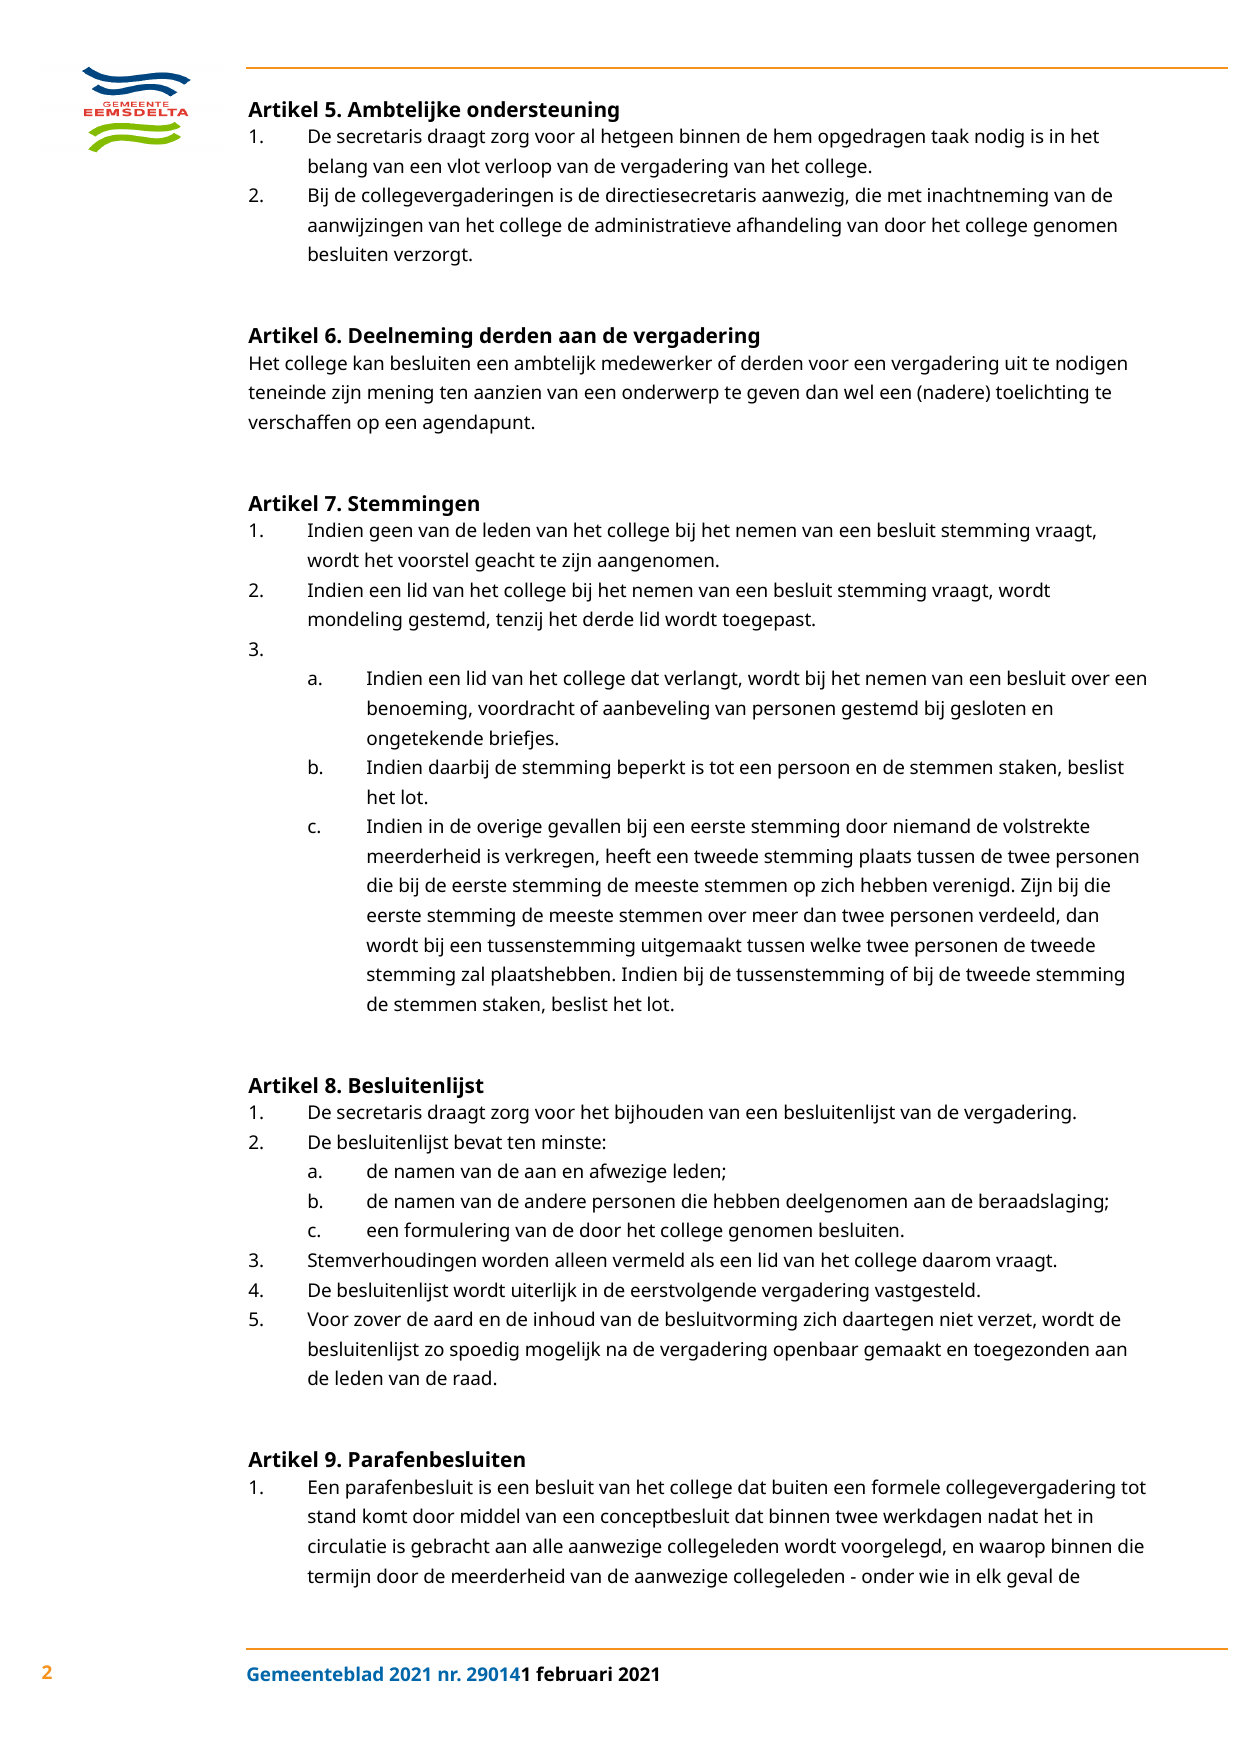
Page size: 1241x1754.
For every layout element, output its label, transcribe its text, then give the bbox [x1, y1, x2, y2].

list een formulering van de door het college genomen besluiten. [307, 1218, 1152, 1243]
text Artikel 8. Besluitenlijst [248, 1071, 1152, 1099]
list Indien een lid van het college dat verlangt, wordt bij het nemen van een besluit over een benoeming, voordracht of aanbeveling van personen gestemd bij gesloten en ongetekende briefjes. [307, 666, 1152, 750]
list De secretaris draagt zorg voor het bijhouden van een besluitenlijst van de vergadering. [248, 1099, 1152, 1125]
list Indien een lid van het college bij het nemen van een besluit stemming vraagt, wordt mondeling gestemd, tenzij het derde lid wordt toegepast. [248, 577, 1152, 632]
text Het college kan besluiten een ambtelijk medewerker of derden voor een vergadering uit te nodigen teneinde zijn mening ten aanzien van een onderwerp te geven dan wel een (nadere) toelichting te verschaffen op een agendapunt. [248, 350, 1152, 435]
text Artikel 6. Deelneming derden aan de vergadering [248, 322, 1152, 350]
list Indien geen van de leden van het college bij het nemen van een besluit stemming vraagt, wordt het voorstel geacht te zijn aangenomen. [248, 518, 1152, 573]
list Een parafenbesluit is een besluit van het college dat buiten een formele collegevergadering tot stand komt door middel van een conceptbesluit dat binnen twee werkdagen nadat het in circulatie is gebracht aan alle aanwezige collegeleden wordt voorgelegd, en waarop binnen die termijn door de meerderheid van de aanwezige collegeleden - onder wie in elk geval de [248, 1474, 1152, 1588]
text Artikel 7. Stemmingen [248, 489, 1152, 518]
list Indien in de overige gevallen bij een eerste stemming door niemand de volstrekte meerderheid is verkregen, heeft een tweede stemming plaats tussen de twee personen die bij de eerste stemming de meeste stemmen op zich hebben verenigd. Zijn bij die eerste stemming de meeste stemmen over meer dan twee personen verdeeld, dan wordt bij een tussenstemming uitgemaakt tussen welke twee personen de tweede stemming zal plaatshebben. Indien bij de tussenstemming of bij de tweede stemming de stemmen staken, beslist het lot. [307, 813, 1152, 1017]
list de namen van de aan en afwezige leden; [307, 1158, 1152, 1184]
text Artikel 5. Ambtelijke ondersteuning [248, 95, 1152, 123]
list Voor zover de aard en de inhoud van de besluitvorming zich daartegen niet verzet, wordt de besluitenlijst zo spoedig mogelijk na de vergadering openbaar gemaakt en toegezonden aan de leden van de raad. [248, 1306, 1152, 1391]
list Stemverhoudingen worden alleen vermeld als een lid van het college daarom vraagt. [248, 1247, 1152, 1273]
picture [41, 47, 231, 172]
list De besluitenlijst bevat ten minste: [248, 1129, 1152, 1155]
list De besluitenlijst wordt uiterlijk in de eerstvolgende vergadering vastgesteld. [248, 1277, 1152, 1303]
list de namen van de andere personen die hebben deelgenomen aan de beraadslaging; [307, 1188, 1152, 1214]
list De secretaris draagt zorg voor al hetgeen binnen de hem opgedragen taak nodig is in het belang van een vlot verloop van de vergadering van het college. [248, 123, 1152, 178]
text Artikel 9. Parafenbesluiten [248, 1446, 1152, 1474]
list Bij de collegevergaderingen is de directiesecretaris aanwezig, die met inachtneming van de aanwijzingen van het college de administratieve afhandeling van door het college genomen besluiten verzorgt. [248, 182, 1152, 267]
list Indien daarbij de stemming beperkt is tot een persoon en de stemmen staken, beslist het lot. [307, 754, 1152, 809]
